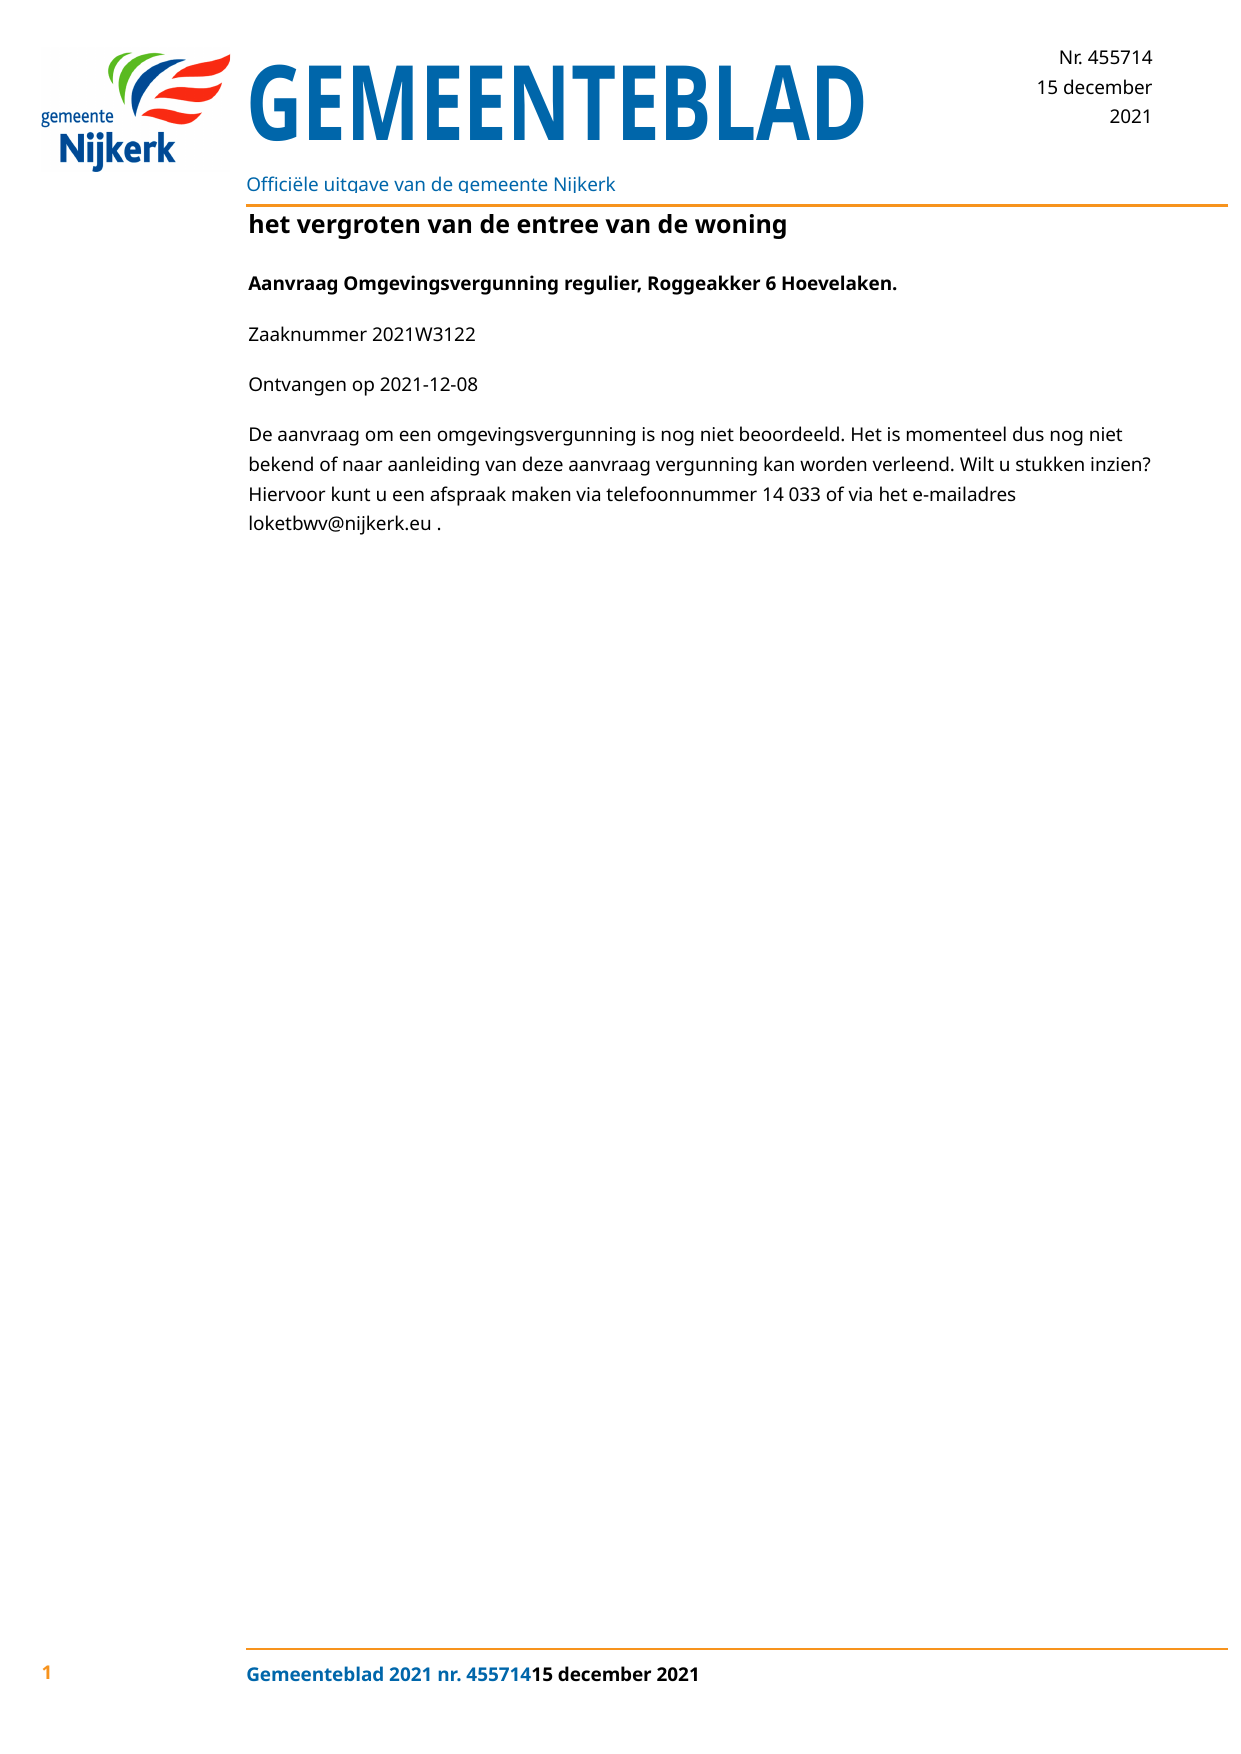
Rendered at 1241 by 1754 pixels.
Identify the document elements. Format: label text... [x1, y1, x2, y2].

picture [41, 47, 231, 172]
text Ontvangen op 2021-12-08 [248, 371, 1152, 397]
text De aanvraag om een omgevingsvergunning is nog niet beoordeeld. Het is momenteel dus nog niet bekend of naar aanleiding van deze aanvraag vergunning kan worden verleend. Wilt u stukken inzien? Hiervoor kunt u een afspraak maken via telefoonnummer 14 033 of via het e-mailadres loketbwv@nijkerk.eu . [248, 422, 1152, 536]
text Zaaknummer 2021W3122 [248, 321, 1152, 346]
text het vergroten van de entree van de woning [248, 207, 1152, 241]
text Aanvraag Omgevingsvergunning regulier, Roggeakker 6 Hoevelaken. [248, 270, 1152, 296]
